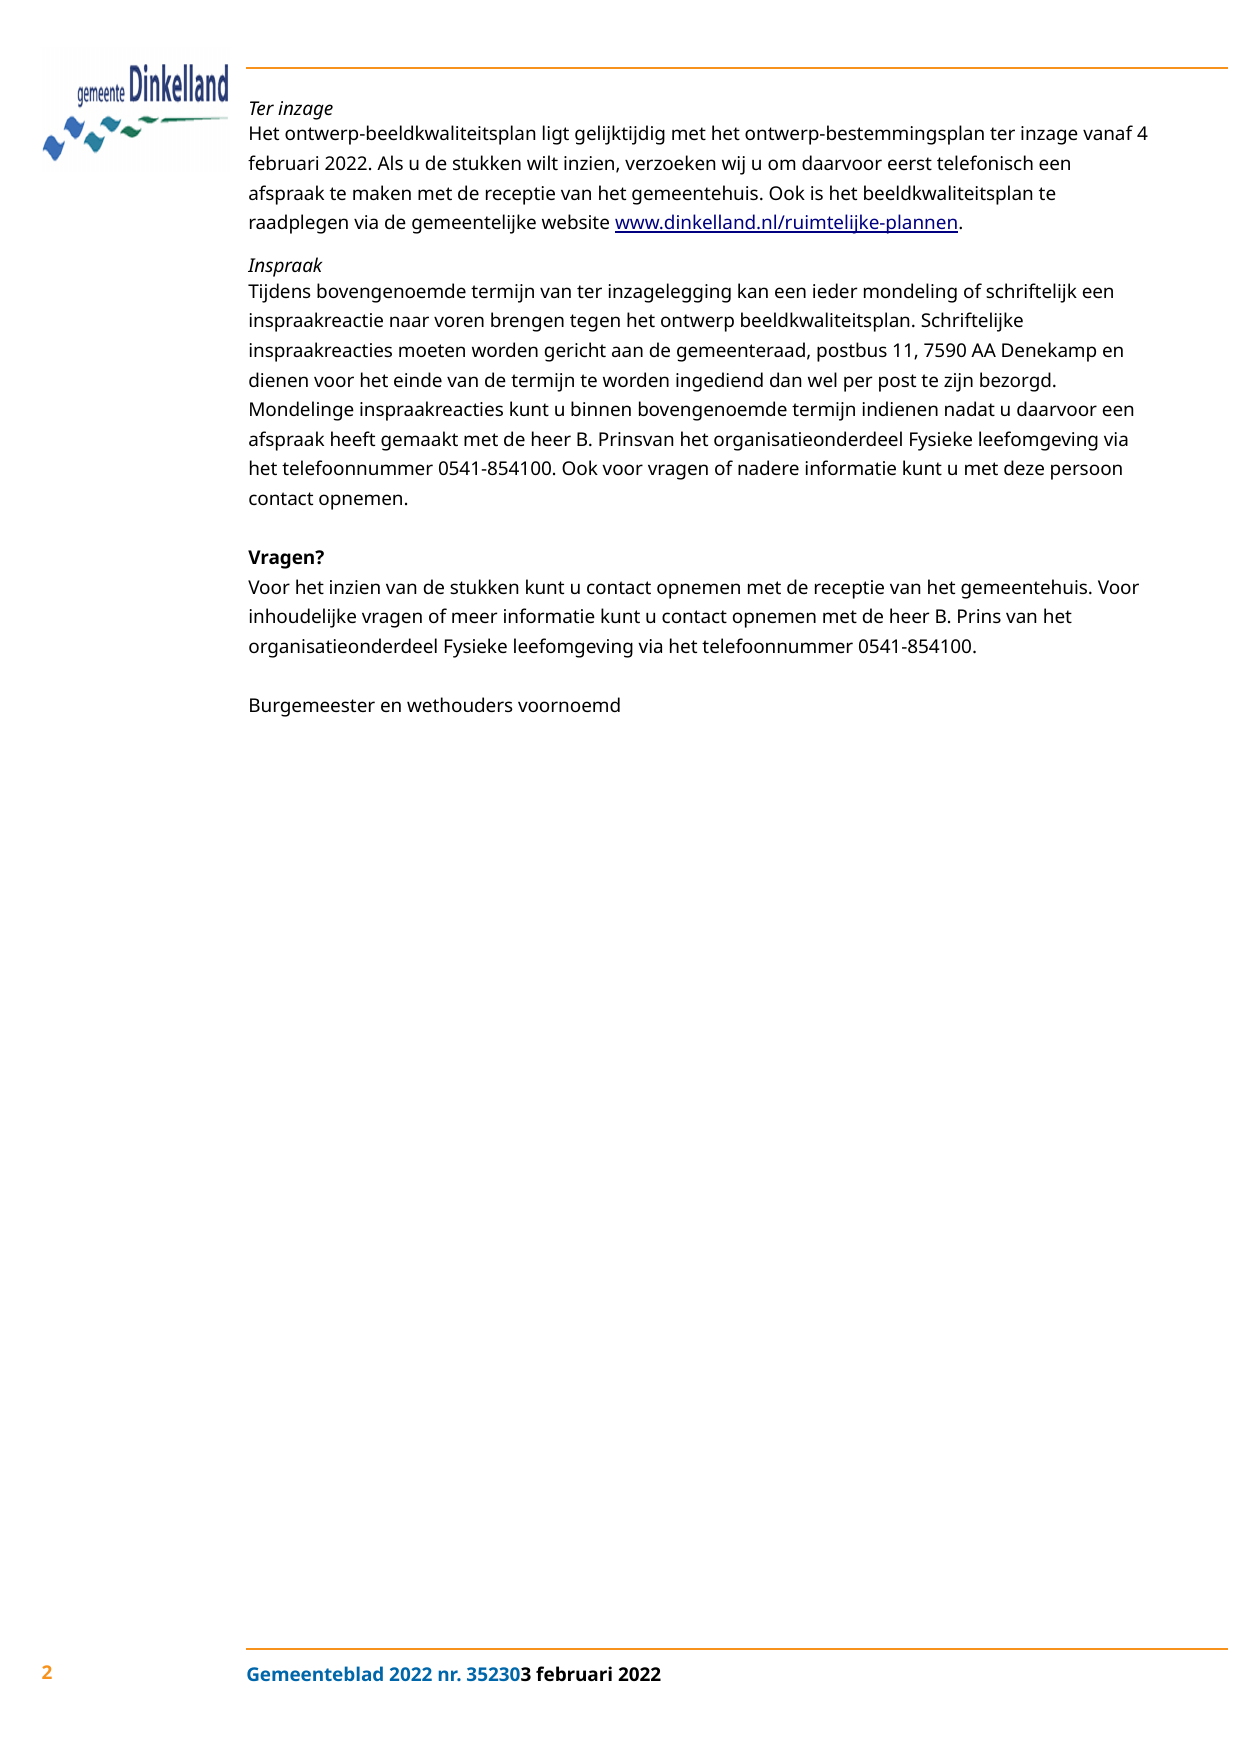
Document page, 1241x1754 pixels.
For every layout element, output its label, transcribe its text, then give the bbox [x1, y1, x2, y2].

text Burgemeester en wethouders voornoemd [248, 692, 1152, 718]
text Het ontwerp-beeldkwaliteitsplan ligt gelijktijdig met het ontwerp-bestemmingsplan ter inzage vanaf 4 februari 2022. Als u de stukken wilt inzien, verzoeken wij u om daarvoor eerst telefonisch een afspraak te maken met de receptie van het gemeentehuis. Ook is het beeldkwaliteitsplan te raadplegen via de gemeentelijke website www.dinkelland.nl/ruimtelijke-plannen. [248, 121, 1152, 235]
text Tijdens bovengenoemde termijn van ter inzagelegging kan een ieder mondeling of schriftelijk een inspraakreactie naar voren brengen tegen het ontwerp beeldkwaliteitsplan. Schriftelijke inspraakreacties moeten worden gericht aan de gemeenteraad, postbus 11, 7590 AA Denekamp en dienen voor het einde van de termijn te worden ingediend dan wel per post te zijn bezorgd. Mondelinge inspraakreacties kunt u binnen bovengenoemde termijn indienen nadat u daarvoor een afspraak heeft gemaakt met de heer B. Prinsvan het organisatieonderdeel Fysieke leefomgeving via het telefoonnummer 0541-854100. Ook voor vragen of nadere informatie kunt u met deze persoon contact opnemen. [248, 278, 1152, 511]
text Ter inzage [248, 95, 1152, 121]
text Inspraak [248, 252, 1152, 278]
text Voor het inzien van de stukken kunt u contact opnemen met de receptie van het gemeentehuis. Voor inhoudelijke vragen of meer informatie kunt u contact opnemen met de heer B. Prins van het organisatieonderdeel Fysieke leefomgeving via het telefoonnummer 0541-854100. [248, 574, 1152, 659]
picture [41, 47, 231, 172]
text Vragen? [248, 544, 1152, 570]
